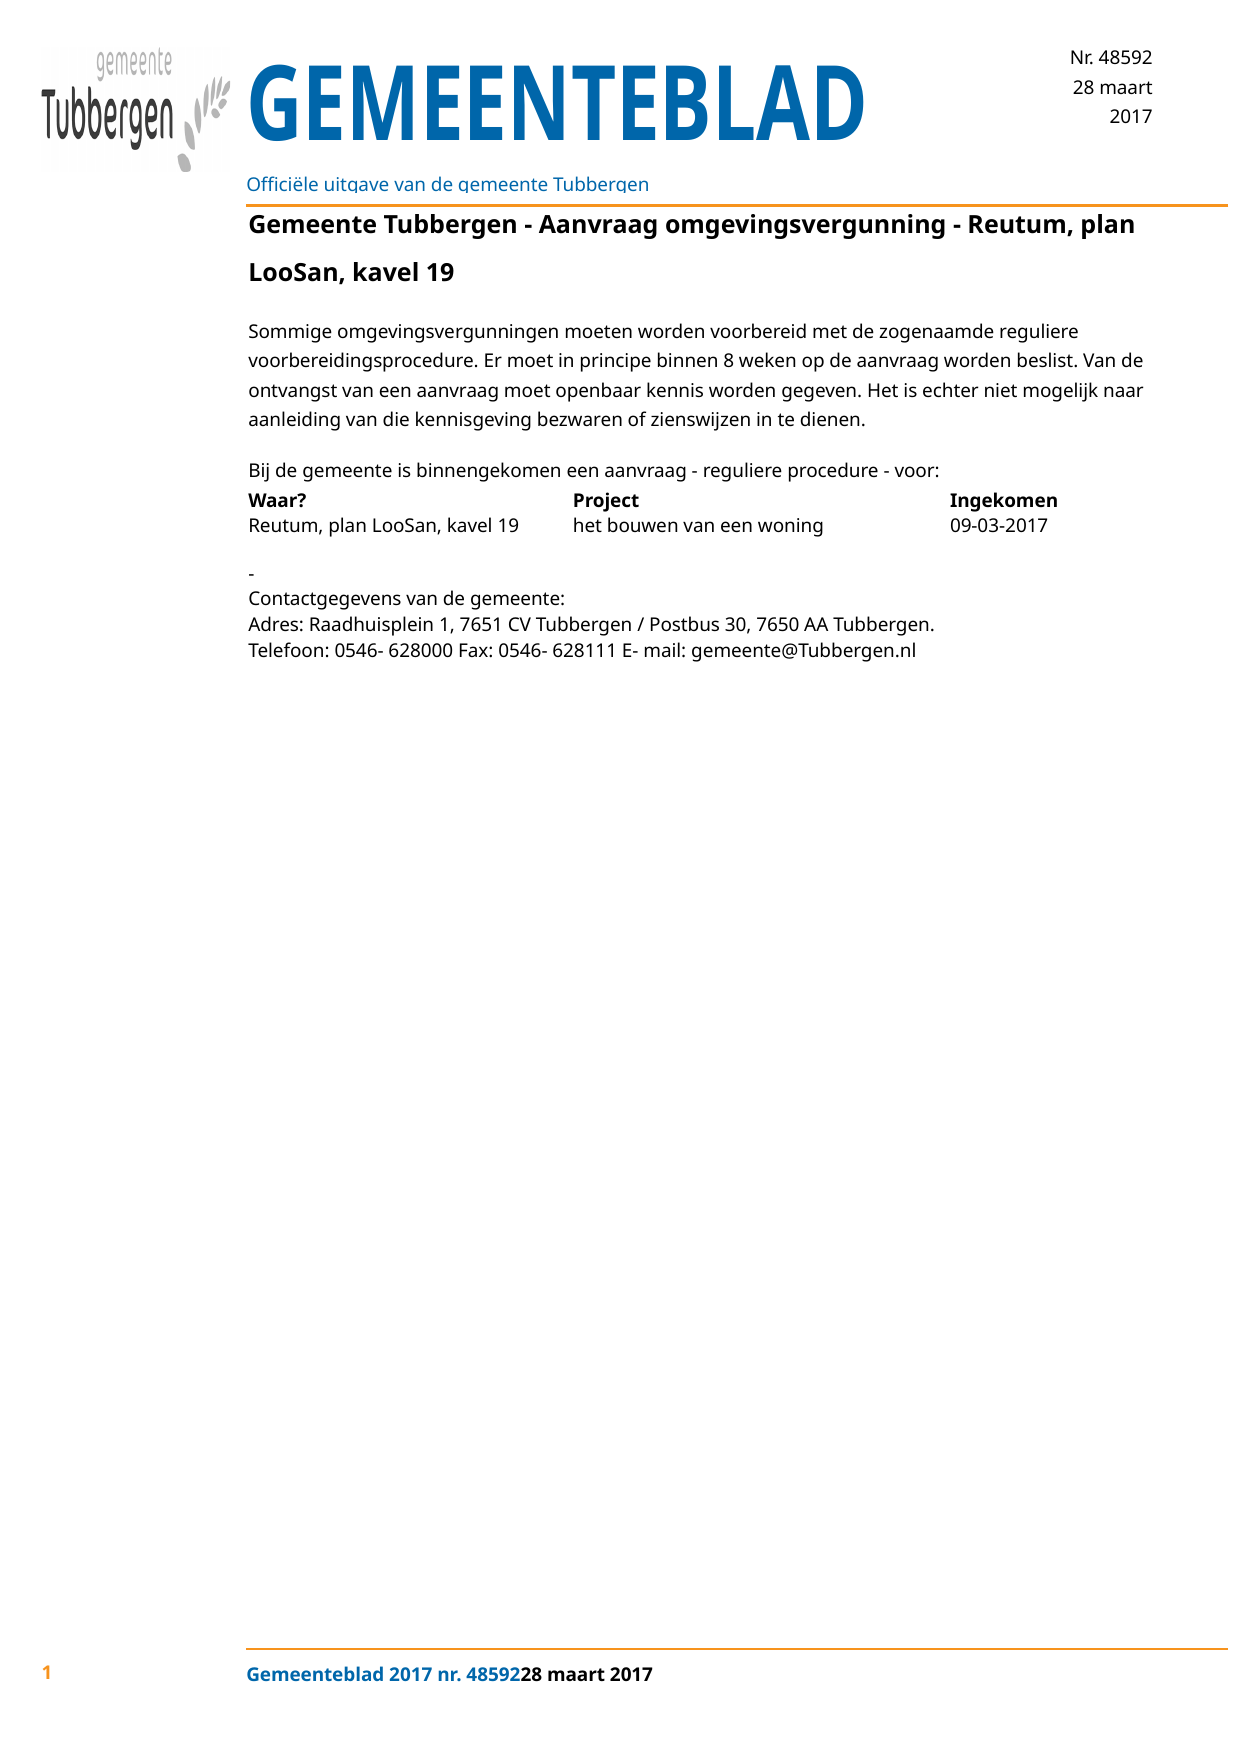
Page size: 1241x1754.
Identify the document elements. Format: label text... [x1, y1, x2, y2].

text Gemeente Tubbergen - Aanvraag omgevingsvergunning - Reutum, plan LooSan, kavel 19 [248, 207, 1152, 288]
text Contactgegevens van de gemeente: [248, 585, 1152, 611]
table_cell 09-03-2017 [950, 513, 1152, 538]
table_header Ingekomen [950, 487, 1152, 512]
text Sommige omgevingsvergunningen moeten worden voorbereid met de zogenaamde reguliere voorbereidingsprocedure. Er moet in principe binnen 8 weken op de aanvraag worden beslist. Van de ontvangst van een aanvraag moet openbaar kennis worden gegeven. Het is echter niet mogelijk naar aanleiding van die kennisgeving bezwaren of zienswijzen in te dienen. [248, 318, 1152, 432]
table_cell het bouwen van een woning [573, 513, 950, 538]
text Bij de gemeente is binnengekomen een aanvraag - reguliere procedure - voor: [248, 457, 1152, 483]
picture [41, 47, 231, 172]
table_cell Reutum, plan LooSan, kavel 19 [248, 513, 573, 538]
table_header Project [573, 487, 950, 512]
text - [248, 560, 1152, 585]
table_header Waar? [248, 487, 573, 512]
text Adres: Raadhuisplein 1, 7651 CV Tubbergen / Postbus 30, 7650 AA Tubbergen. [248, 611, 1152, 637]
text Telefoon: 0546- 628000 Fax: 0546- 628111 E- mail: gemeente@Tubbergen.nl [248, 637, 1152, 663]
